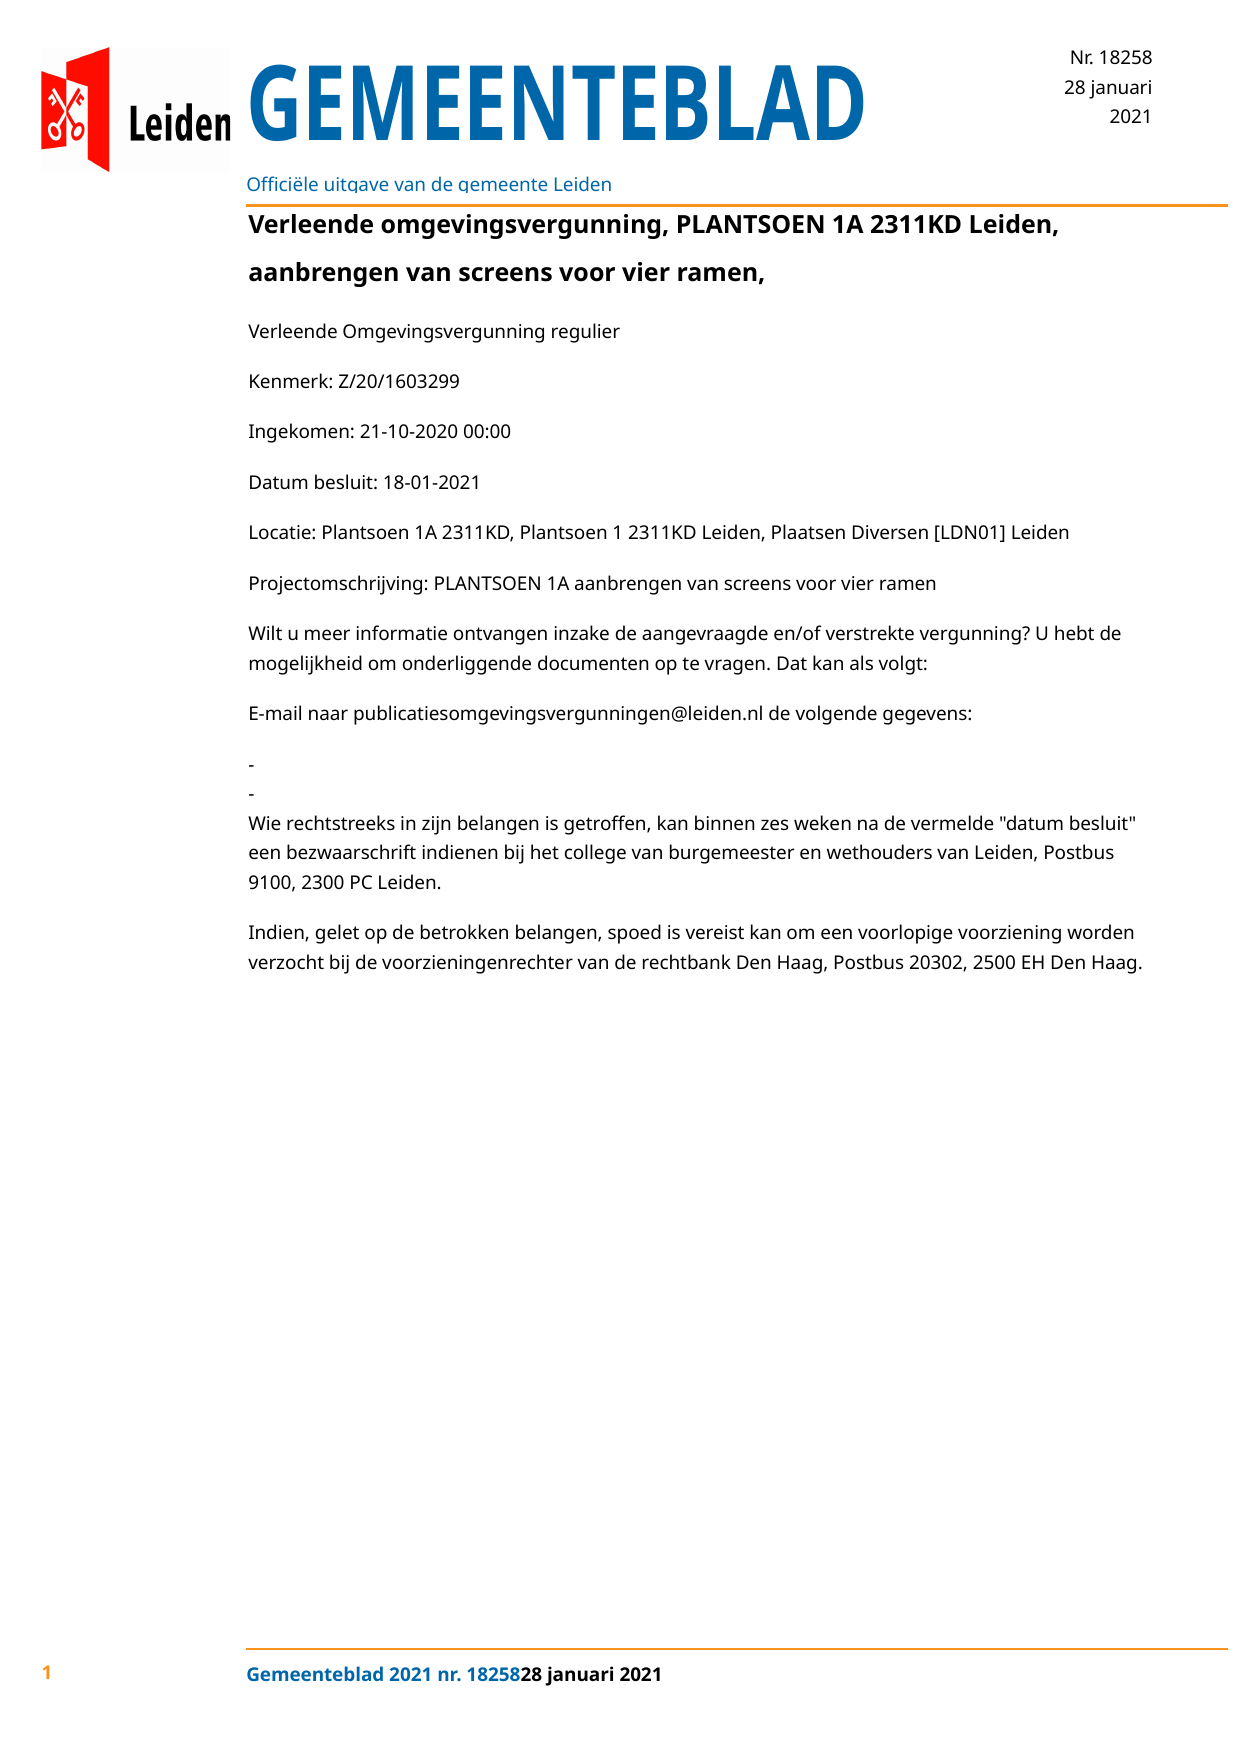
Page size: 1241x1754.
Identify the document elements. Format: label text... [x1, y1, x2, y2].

text Verleende omgevingsvergunning, PLANTSOEN 1A 2311KD Leiden, aanbrengen van screens voor vier ramen, [248, 207, 1152, 288]
text Projectomschrijving: PLANTSOEN 1A aanbrengen van screens voor vier ramen [248, 570, 1152, 596]
text Wilt u meer informatie ontvangen inzake de aangevraagde en/of verstrekte vergunning? U hebt de mogelijkheid om onderliggende documenten op te vragen. Dat kan als volgt: [248, 620, 1152, 676]
text Wie rechtstreeks in zijn belangen is getroffen, kan binnen zes weken na de vermelde "datum besluit" een bezwaarschrift indienen bij het college van burgemeester en wethouders van Leiden, Postbus 9100, 2300 PC Leiden. [248, 810, 1152, 895]
picture [41, 47, 231, 172]
text Indien, gelet op de betrokken belangen, spoed is vereist kan om een voorlopige voorziening worden verzocht bij de voorzieningenrechter van de rechtbank Den Haag, Postbus 20302, 2500 EH Den Haag. [248, 919, 1152, 975]
text E-mail naar publicatiesomgevingsvergunningen@leiden.nl de volgende gegevens: [248, 700, 1152, 726]
text Kenmerk: Z/20/1603299 [248, 368, 1152, 394]
text Locatie: Plantsoen 1A 2311KD, Plantsoen 1 2311KD Leiden, Plaatsen Diversen [LDN01] Leiden [248, 519, 1152, 545]
text Verleende Omgevingsvergunning regulier [248, 318, 1152, 344]
text Ingekomen: 21-10-2020 00:00 [248, 419, 1152, 444]
text Datum besluit: 18-01-2021 [248, 469, 1152, 495]
